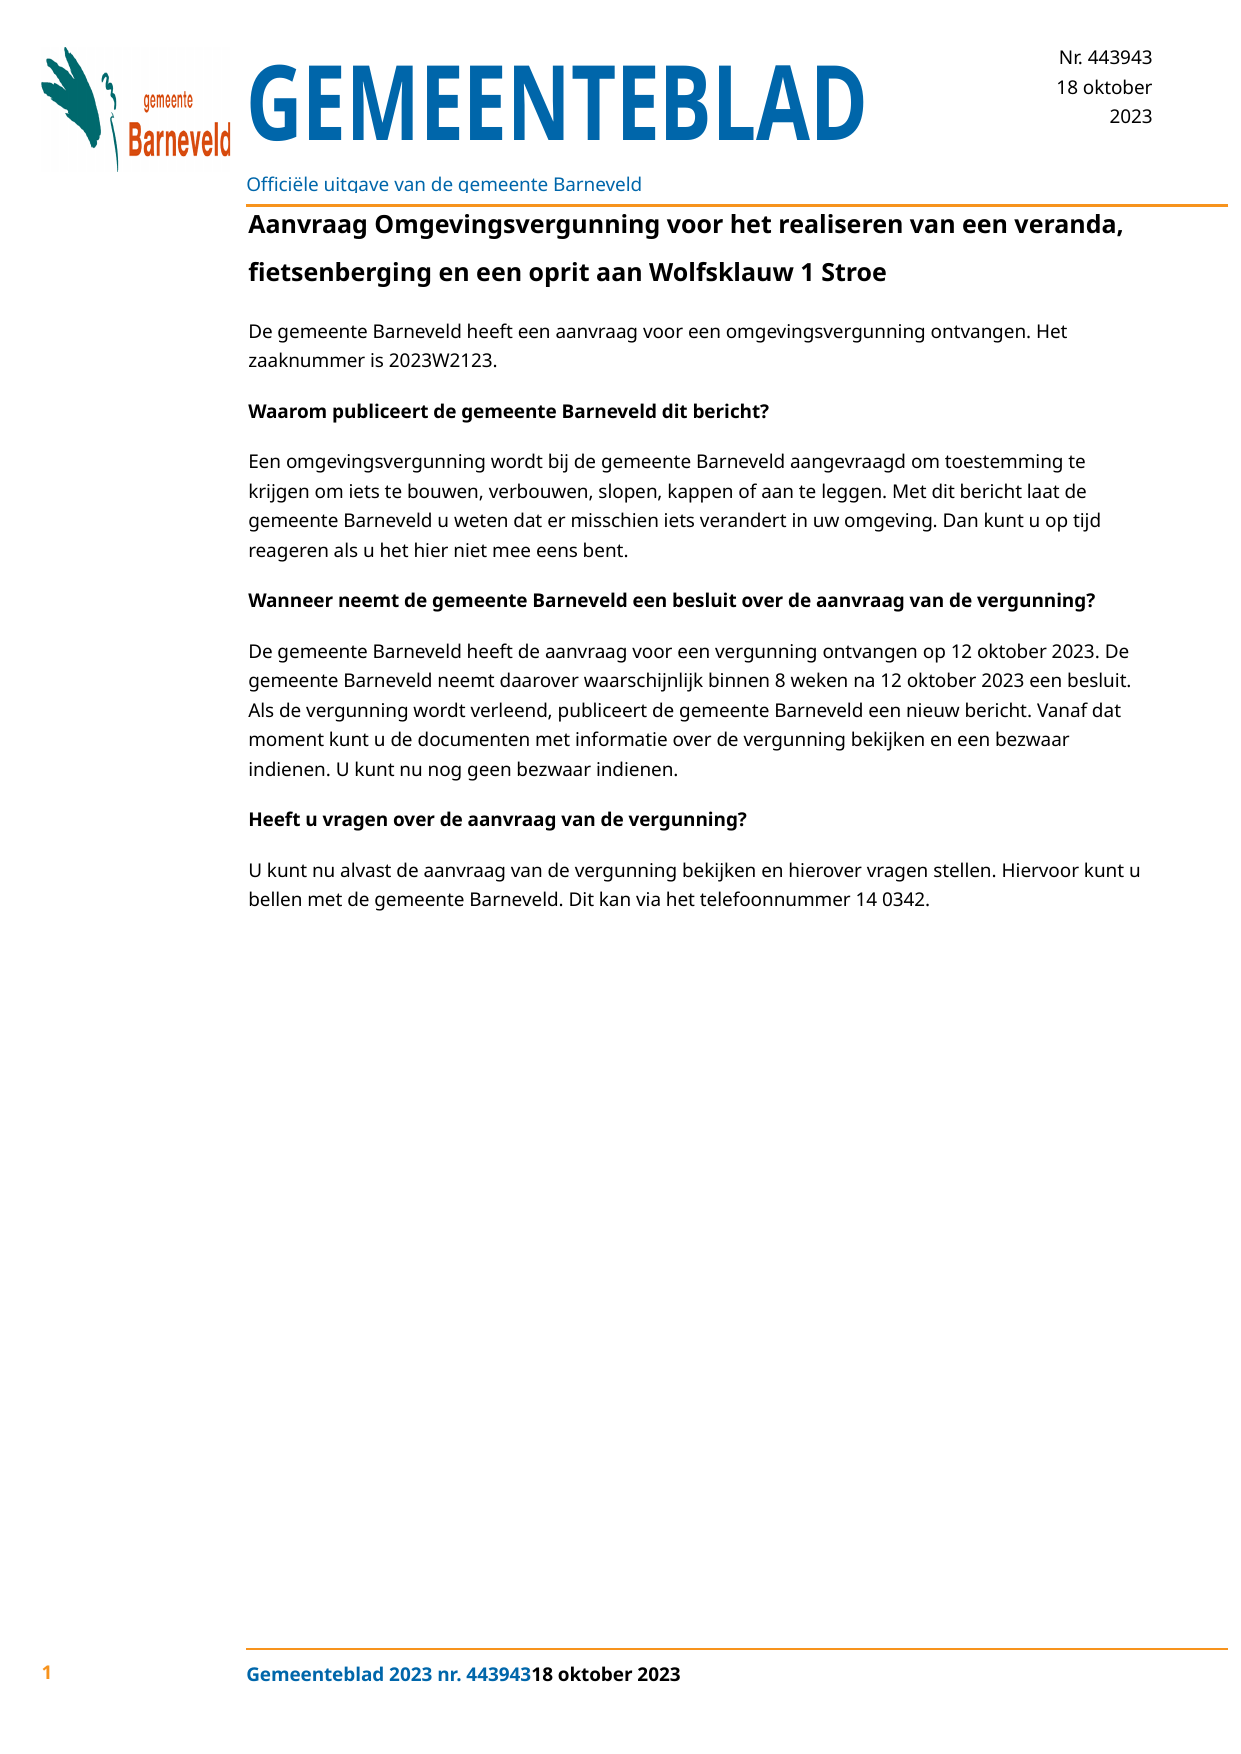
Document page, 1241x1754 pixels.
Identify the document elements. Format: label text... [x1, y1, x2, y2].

text De gemeente Barneveld heeft een aanvraag voor een omgevingsvergunning ontvangen. Het zaaknummer is 2023W2123. [248, 318, 1152, 373]
text Heeft u vragen over de aanvraag van de vergunning? [248, 807, 1152, 832]
text Aanvraag Omgevingsvergunning voor het realiseren van een veranda, fietsenberging en een oprit aan Wolfsklauw 1 Stroe [248, 207, 1152, 288]
text Waarom publiceert de gemeente Barneveld dit bericht? [248, 398, 1152, 424]
text De gemeente Barneveld heeft de aanvraag voor een vergunning ontvangen op 12 oktober 2023. De gemeente Barneveld neemt daarover waarschijnlijk binnen 8 weken na 12 oktober 2023 een besluit. Als de vergunning wordt verleend, publiceert de gemeente Barneveld een nieuw bericht. Vanaf dat moment kunt u de documenten met informatie over de vergunning bekijken en een bezwaar indienen. U kunt nu nog geen bezwaar indienen. [248, 638, 1152, 782]
picture [41, 47, 231, 172]
text Wanneer neemt de gemeente Barneveld een besluit over de aanvraag van de vergunning? [248, 587, 1152, 613]
text Een omgevingsvergunning wordt bij de gemeente Barneveld aangevraagd om toestemming te krijgen om iets te bouwen, verbouwen, slopen, kappen of aan te leggen. Met dit bericht laat de gemeente Barneveld u weten dat er misschien iets verandert in uw omgeving. Dan kunt u op tijd reageren als u het hier niet mee eens bent. [248, 448, 1152, 563]
text U kunt nu alvast de aanvraag van de vergunning bekijken en hierover vragen stellen. Hiervoor kunt u bellen met de gemeente Barneveld. Dit kan via het telefoonnummer 14 0342. [248, 857, 1152, 912]
